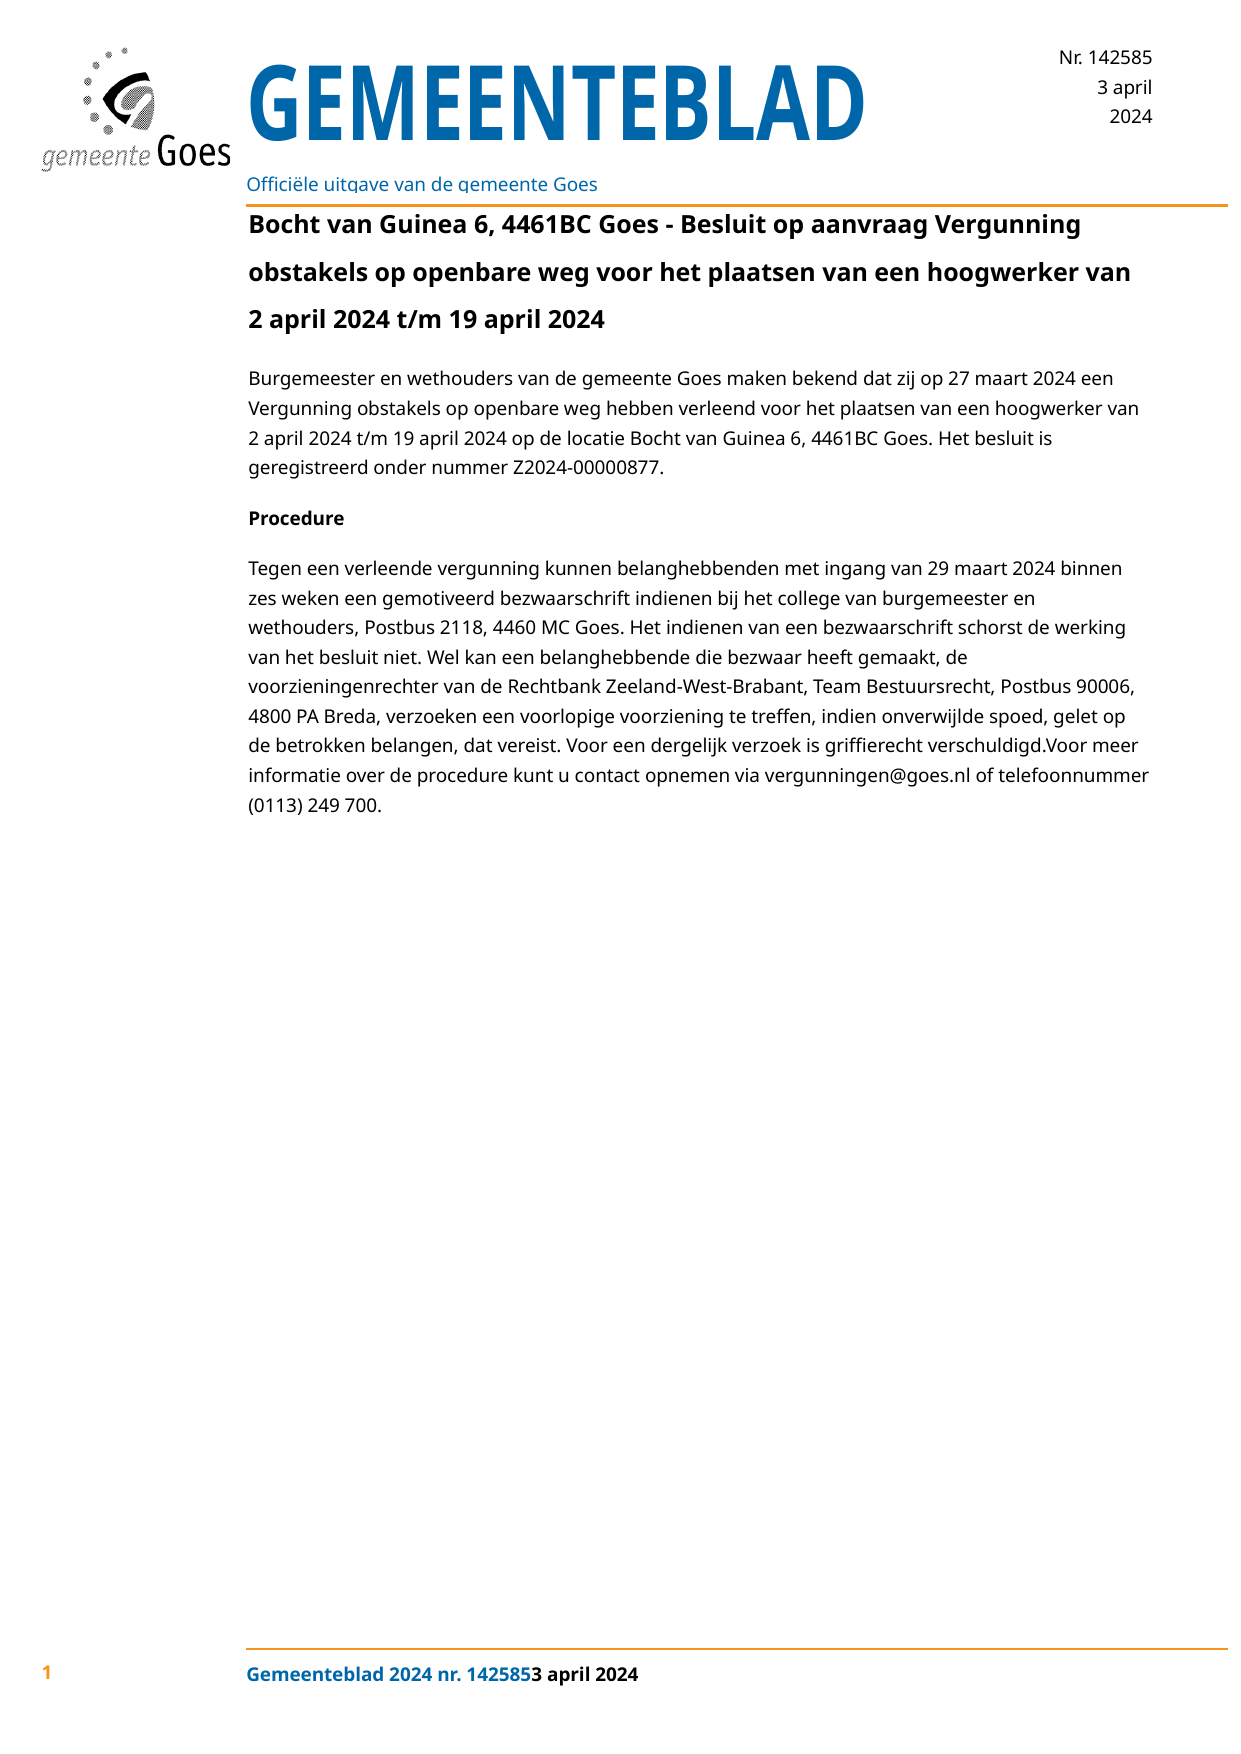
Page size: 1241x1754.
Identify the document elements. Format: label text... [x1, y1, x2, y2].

text Burgemeester en wethouders van de gemeente Goes maken bekend dat zij op 27 maart 2024 een Vergunning obstakels op openbare weg hebben verleend voor het plaatsen van een hoogwerker van 2 april 2024 t/m 19 april 2024 op de locatie Bocht van Guinea 6, 4461BC Goes. Het besluit is geregistreerd onder nummer Z2024-00000877. [248, 366, 1152, 480]
text Bocht van Guinea 6, 4461BC Goes - Besluit op aanvraag Vergunning obstakels op openbare weg voor het plaatsen van een hoogwerker van 2 april 2024 t/m 19 april 2024 [248, 207, 1152, 336]
text Tegen een verleende vergunning kunnen belanghebbenden met ingang van 29 maart 2024 binnen zes weken een gemotiveerd bezwaarschrift indienen bij het college van burgemeester en wethouders, Postbus 2118, 4460 MC Goes. Het indienen van een bezwaarschrift schorst de werking van het besluit niet. Wel kan een belanghebbende die bezwaar heeft gemaakt, de voorzieningenrechter van de Rechtbank Zeeland-West-Brabant, Team Bestuursrecht, Postbus 90006, 4800 PA Breda, verzoeken een voorlopige voorziening te treffen, indien onverwijlde spoed, gelet op de betrokken belangen, dat vereist. Voor een dergelijk verzoek is griffierecht verschuldigd.Voor meer informatie over de procedure kunt u contact opnemen via vergunningen@goes.nl of telefoonnummer (0113) 249 700. [248, 555, 1152, 817]
text Procedure [248, 505, 1152, 530]
picture [41, 47, 231, 172]
